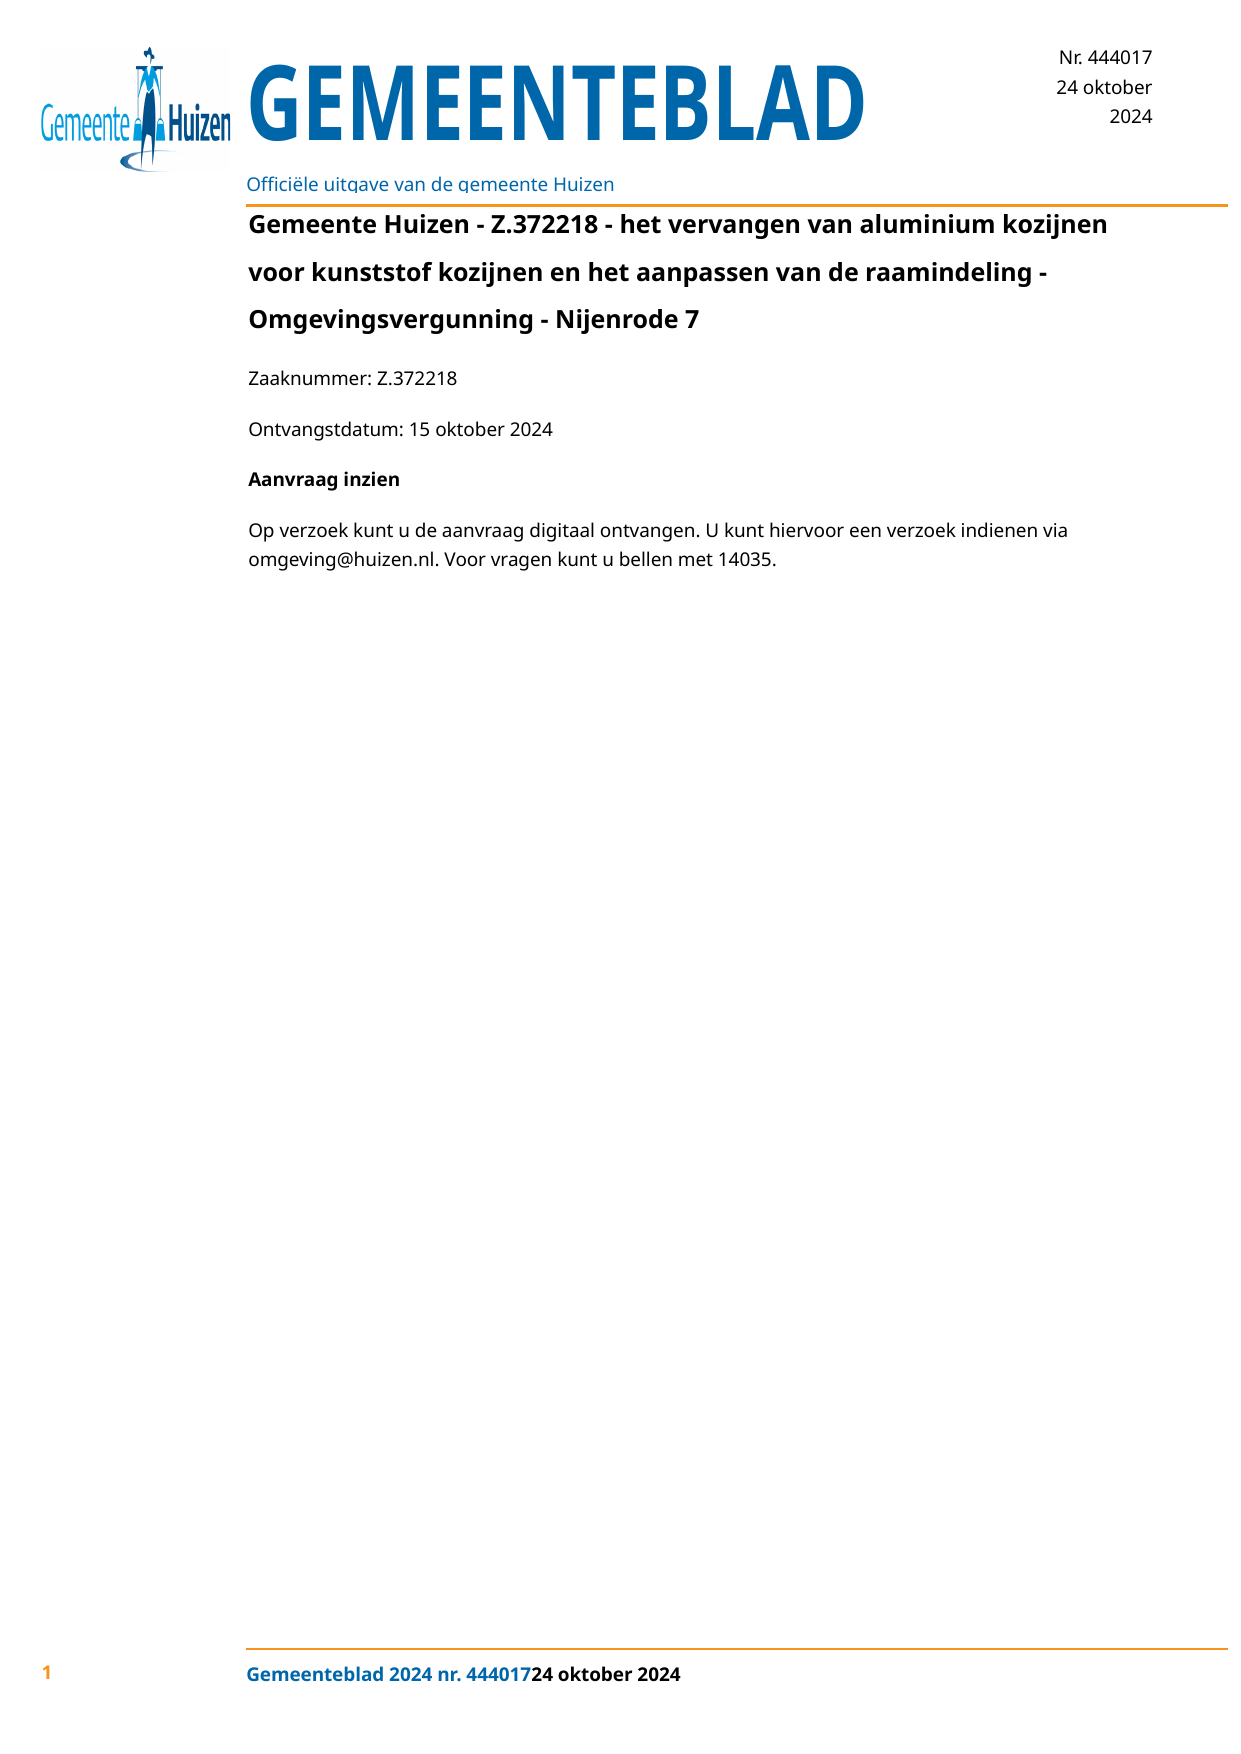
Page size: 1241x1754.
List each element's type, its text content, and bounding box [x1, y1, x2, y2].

text Zaaknummer: Z.372218 [248, 366, 1152, 391]
text Gemeente Huizen - Z.372218 - het vervangen van aluminium kozijnen voor kunststof kozijnen en het aanpassen van de raamindeling - Omgevingsvergunning - Nijenrode 7 [248, 207, 1152, 336]
picture [41, 47, 231, 172]
text Ontvangstdatum: 15 oktober 2024 [248, 416, 1152, 442]
text Op verzoek kunt u de aanvraag digitaal ontvangen. U kunt hiervoor een verzoek indienen via omgeving@huizen.nl. Voor vragen kunt u bellen met 14035. [248, 517, 1152, 572]
text Aanvraag inzien [248, 466, 1152, 492]
